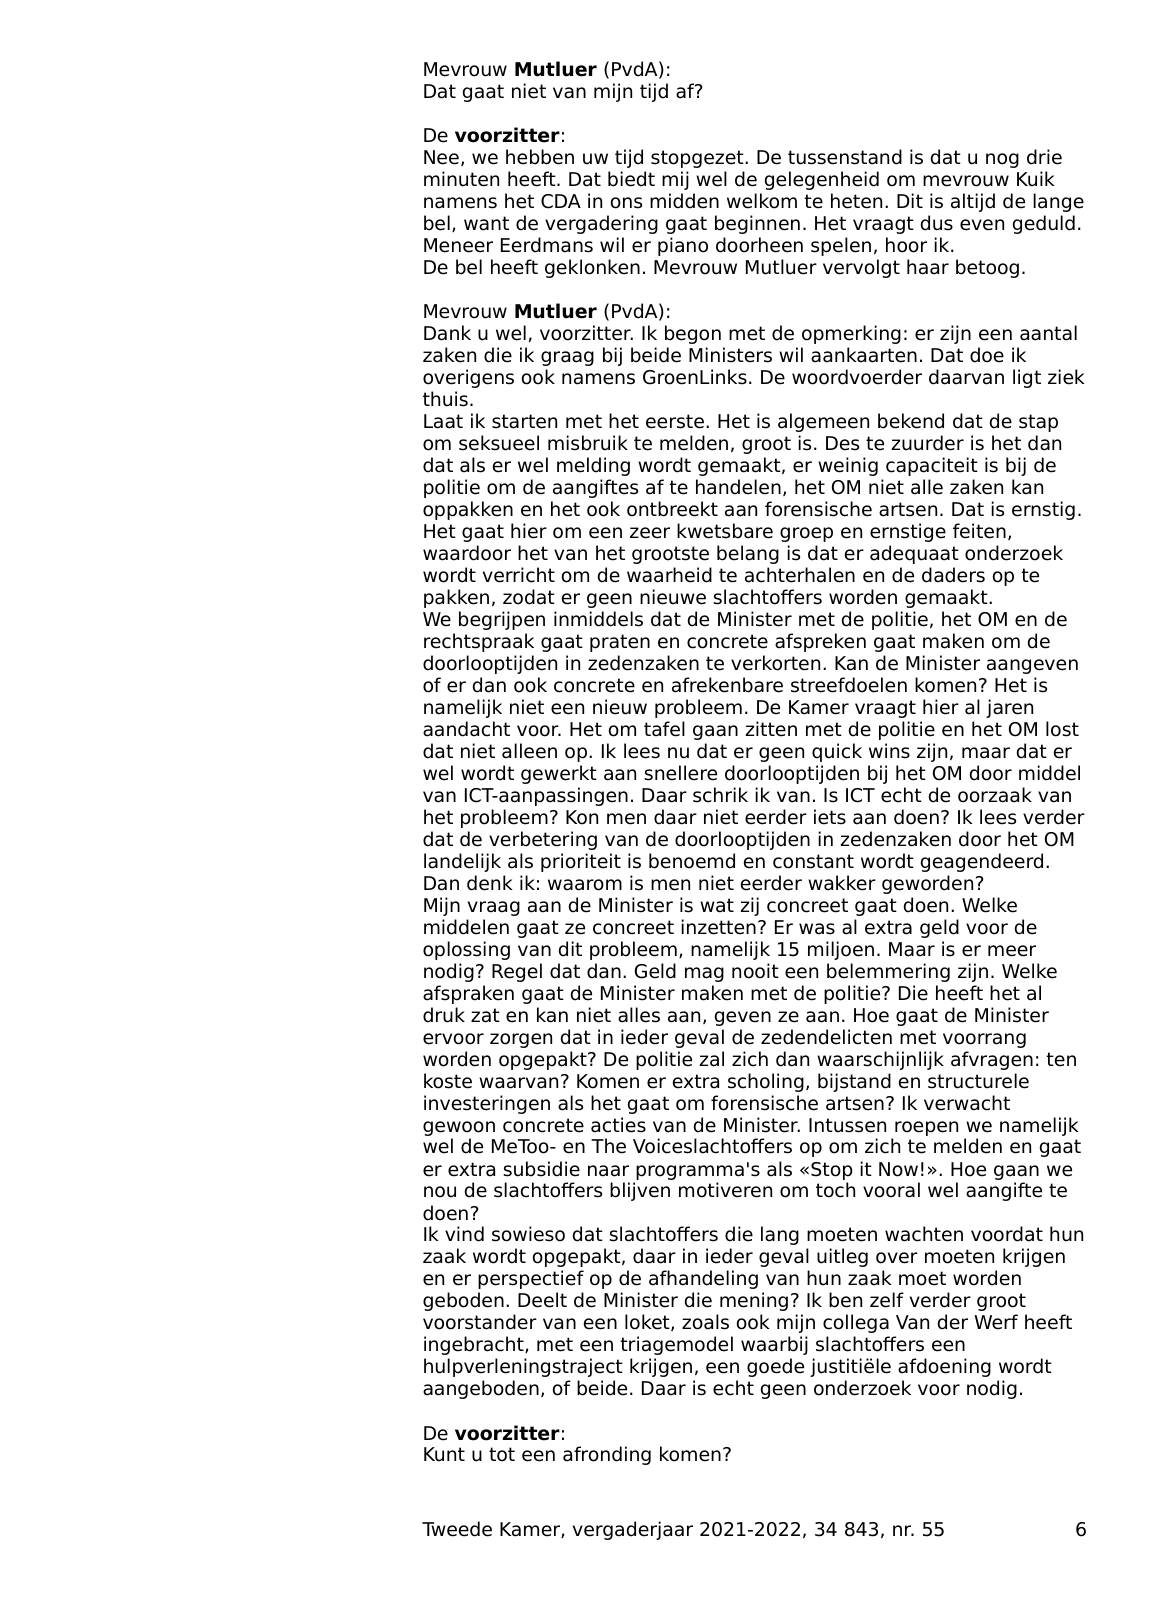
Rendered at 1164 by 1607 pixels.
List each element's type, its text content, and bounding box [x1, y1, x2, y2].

text Laat ik starten met het eerste. Het is algemeen bekend dat de stap om seksueel misbruik te melden, groot is. Des te zuurder is het dan dat als er wel melding wordt gemaakt, er weinig capaciteit is bij de politie om de aangiftes af te handelen, het OM niet alle zaken kan oppakken en het ook ontbreekt aan forensische artsen. Dat is ernstig. Het gaat hier om een zeer kwetsbare groep en ernstige feiten, waardoor het van het grootste belang is dat er adequaat onderzoek wordt verricht om de waarheid te achterhalen en de daders op te pakken, zodat er geen nieuwe slachtoffers worden gemaakt. [422, 411, 1087, 609]
text De voorzitter: [422, 1422, 1087, 1444]
text Kunt u tot een afronding komen? [422, 1444, 1087, 1466]
text De voorzitter: [422, 125, 1087, 147]
text We begrijpen inmiddels dat de Minister met de politie, het OM en de rechtspraak gaat praten en concrete afspreken gaat maken om de doorlooptijden in zedenzaken te verkorten. Kan de Minister aangeven of er dan ook concrete en afrekenbare streefdoelen komen? Het is namelijk niet een nieuw probleem. De Kamer vraagt hier al jaren aandacht voor. Het om tafel gaan zitten met de politie en het OM lost dat niet alleen op. Ik lees nu dat er geen quick wins zijn, maar dat er wel wordt gewerkt aan snellere doorlooptijden bij het OM door middel van ICT-aanpassingen. Daar schrik ik van. Is ICT echt de oorzaak van het probleem? Kon men daar niet eerder iets aan doen? Ik lees verder dat de verbetering van de doorlooptijden in zedenzaken door het OM landelijk als prioriteit is benoemd en constant wordt geagendeerd. Dan denk ik: waarom is men niet eerder wakker geworden? [422, 609, 1087, 895]
text Mijn vraag aan de Minister is wat zij concreet gaat doen. Welke middelen gaat ze concreet inzetten? Er was al extra geld voor de oplossing van dit probleem, namelijk 15 miljoen. Maar is er meer nodig? Regel dat dan. Geld mag nooit een belemmering zijn. Welke afspraken gaat de Minister maken met de politie? Die heeft het al druk zat en kan niet alles aan, geven ze aan. Hoe gaat de Minister ervoor zorgen dat in ieder geval de zedendelicten met voorrang worden opgepakt? De politie zal zich dan waarschijnlijk afvragen: ten koste waarvan? Komen er extra scholing, bijstand en structurele investeringen als het gaat om forensische artsen? Ik verwacht gewoon concrete acties van de Minister. Intussen roepen we namelijk wel de MeToo- en The Voiceslachtoffers op om zich te melden en gaat er extra subsidie naar programma's als «Stop it Now!». Hoe gaan we nou de slachtoffers blijven motiveren om toch vooral wel aangifte te doen? [422, 895, 1087, 1224]
text Dank u wel, voorzitter. Ik begon met de opmerking: er zijn een aantal zaken die ik graag bij beide Ministers wil aankaarten. Dat doe ik overigens ook namens GroenLinks. De woordvoerder daarvan ligt ziek thuis. [422, 323, 1087, 411]
text De bel heeft geklonken. Mevrouw Mutluer vervolgt haar betoog. [422, 257, 1087, 279]
text Dat gaat niet van mijn tijd af? [422, 81, 1087, 103]
text Ik vind sowieso dat slachtoffers die lang moeten wachten voordat hun zaak wordt opgepakt, daar in ieder geval uitleg over moeten krijgen en er perspectief op de afhandeling van hun zaak moet worden geboden. Deelt de Minister die mening? Ik ben zelf verder groot voorstander van een loket, zoals ook mijn collega Van der Werf heeft ingebracht, met een triagemodel waarbij slachtoffers een hulpverleningstraject krijgen, een goede justitiële afdoening wordt aangeboden, of beide. Daar is echt geen onderzoek voor nodig. [422, 1224, 1087, 1400]
text Mevrouw Mutluer (PvdA): [422, 59, 1087, 81]
text Mevrouw Mutluer (PvdA): [422, 301, 1087, 323]
text Nee, we hebben uw tijd stopgezet. De tussenstand is dat u nog drie minuten heeft. Dat biedt mij wel de gelegenheid om mevrouw Kuik namens het CDA in ons midden welkom te heten. Dit is altijd de lange bel, want de vergadering gaat beginnen. Het vraagt dus even geduld. Meneer Eerdmans wil er piano doorheen spelen, hoor ik. [422, 147, 1087, 257]
